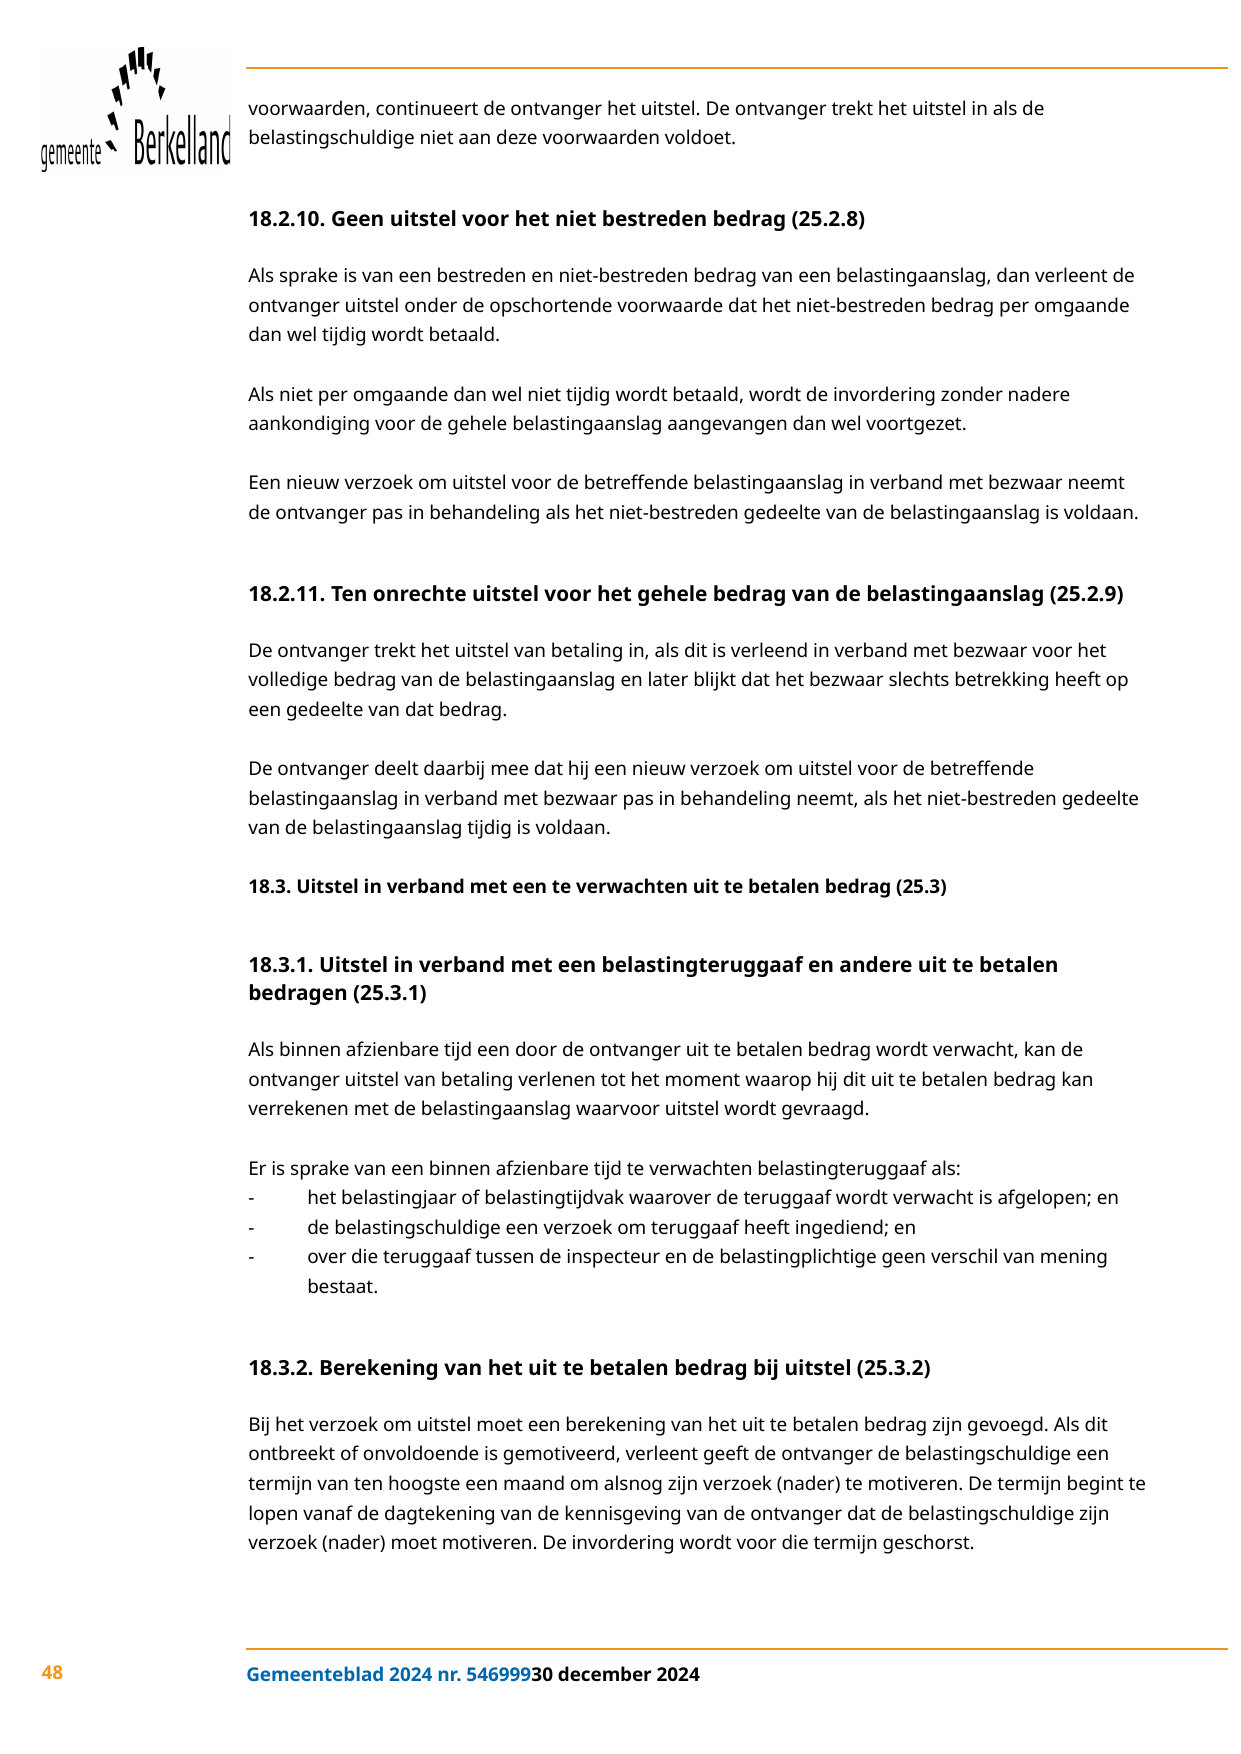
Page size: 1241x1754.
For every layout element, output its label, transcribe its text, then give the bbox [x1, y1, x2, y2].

text De ontvanger trekt het uitstel van betaling in, als dit is verleend in verband met bezwaar voor het volledige bedrag van de belastingaanslag en later blijkt dat het bezwaar slechts betrekking heeft op een gedeelte van dat bedrag. [248, 637, 1152, 722]
list het belastingjaar of belastingtijdvak waarover de teruggaaf wordt verwacht is afgelopen; en [248, 1184, 1152, 1210]
text Bij het verzoek om uitstel moet een berekening van het uit te betalen bedrag zijn gevoegd. Als dit ontbreekt of onvoldoende is gemotiveerd, verleent geeft de ontvanger de belastingschuldige een termijn van ten hoogste een maand om alsnog zijn verzoek (nader) te motiveren. De termijn begint te lopen vanaf de dagtekening van de kennisgeving van de ontvanger dat de belastingschuldige zijn verzoek (nader) moet motiveren. De invordering wordt voor die termijn geschorst. [248, 1411, 1152, 1555]
text Als sprake is van een bestreden en niet-bestreden bedrag van een belastingaanslag, dan verleent de ontvanger uitstel onder de opschortende voorwaarde dat het niet-bestreden bedrag per omgaande dan wel tijdig wordt betaald. [248, 262, 1152, 347]
list over die teruggaaf tussen de inspecteur en de belastingplichtige geen verschil van mening bestaat. [248, 1243, 1152, 1299]
text Als niet per omgaande dan wel niet tijdig wordt betaald, wordt de invordering zonder nadere aankondiging voor de gehele belastingaanslag aangevangen dan wel voortgezet. [248, 381, 1152, 436]
text 18.3.2. Berekening van het uit te betalen bedrag bij uitstel (25.3.2) [248, 1353, 1152, 1381]
text Een nieuw verzoek om uitstel voor de betreffende belastingaanslag in verband met bezwaar neemt de ontvanger pas in behandeling als het niet-bestreden gedeelte van de belastingaanslag is voldaan. [248, 469, 1152, 525]
text 18.3. Uitstel in verband met een te verwachten uit te betalen bedrag (25.3) [248, 874, 1152, 899]
text 18.2.11. Ten onrechte uitstel voor het gehele bedrag van de belastingaanslag (25.2.9) [248, 579, 1152, 607]
text Als binnen afzienbare tijd een door de ontvanger uit te betalen bedrag wordt verwacht, kan de ontvanger uitstel van betaling verlenen tot het moment waarop hij dit uit te betalen bedrag kan verrekenen met de belastingaanslag waarvoor uitstel wordt gevraagd. [248, 1036, 1152, 1121]
text 18.3.1. Uitstel in verband met een belastingteruggaaf en andere uit te betalen bedragen (25.3.1) [248, 950, 1152, 1007]
text voorwaarden, continueert de ontvanger het uitstel. De ontvanger trekt het uitstel in als de belastingschuldige niet aan deze voorwaarden voldoet. [248, 95, 1152, 150]
text Er is sprake van een binnen afzienbare tijd te verwachten belastingteruggaaf als: [248, 1155, 1152, 1180]
list de belastingschuldige een verzoek om teruggaaf heeft ingediend; en [248, 1214, 1152, 1239]
text De ontvanger deelt daarbij mee dat hij een nieuw verzoek om uitstel voor de betreffende belastingaanslag in verband met bezwaar pas in behandeling neemt, als het niet-bestreden gedeelte van de belastingaanslag tijdig is voldaan. [248, 755, 1152, 840]
picture [41, 47, 231, 172]
text 18.2.10. Geen uitstel voor het niet bestreden bedrag (25.2.8) [248, 204, 1152, 233]
